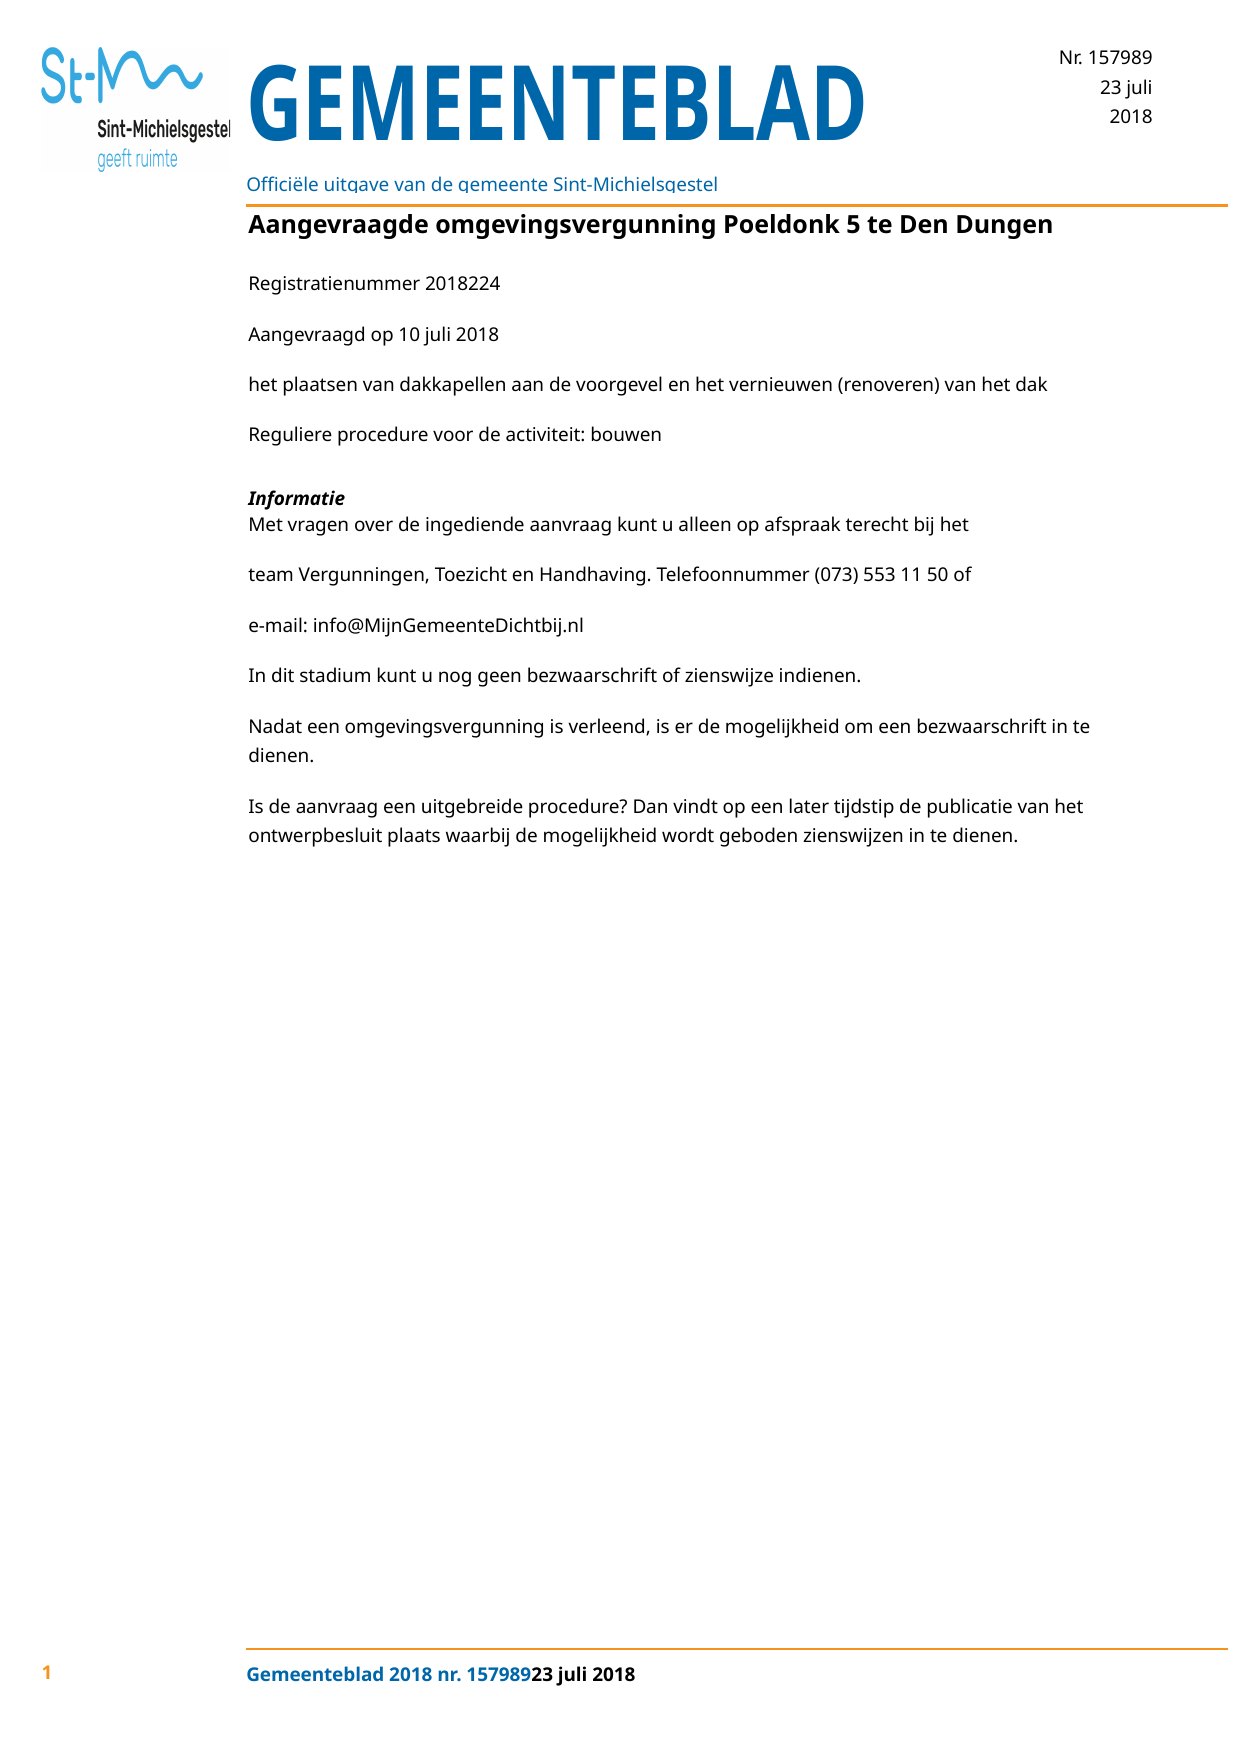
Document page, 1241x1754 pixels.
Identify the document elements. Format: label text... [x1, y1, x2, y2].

text Is de aanvraag een uitgebreide procedure? Dan vindt op een later tijdstip de publicatie van het ontwerpbesluit plaats waarbij de mogelijkheid wordt geboden zienswijzen in te dienen. [248, 793, 1152, 848]
text Informatie [248, 486, 1152, 511]
text Reguliere procedure voor de activiteit: bouwen [248, 422, 1152, 447]
picture [41, 47, 231, 172]
text Nadat een omgevingsvergunning is verleend, is er de mogelijkheid om een bezwaarschrift in te dienen. [248, 713, 1152, 768]
text In dit stadium kunt u nog geen bezwaarschrift of zienswijze indienen. [248, 662, 1152, 688]
text Registratienummer 2018224 [248, 270, 1152, 296]
text Met vragen over de ingediende aanvraag kunt u alleen op afspraak terecht bij het [248, 511, 1152, 537]
text het plaatsen van dakkapellen aan de voorgevel en het vernieuwen (renoveren) van het dak [248, 371, 1152, 397]
text e-mail: info@MijnGemeenteDichtbij.nl [248, 612, 1152, 638]
text Aangevraagd op 10 juli 2018 [248, 321, 1152, 346]
text Aangevraagde omgevingsvergunning Poeldonk 5 te Den Dungen [248, 207, 1152, 241]
text team Vergunningen, Toezicht en Handhaving. Telefoonnummer (073) 553 11 50 of [248, 562, 1152, 587]
